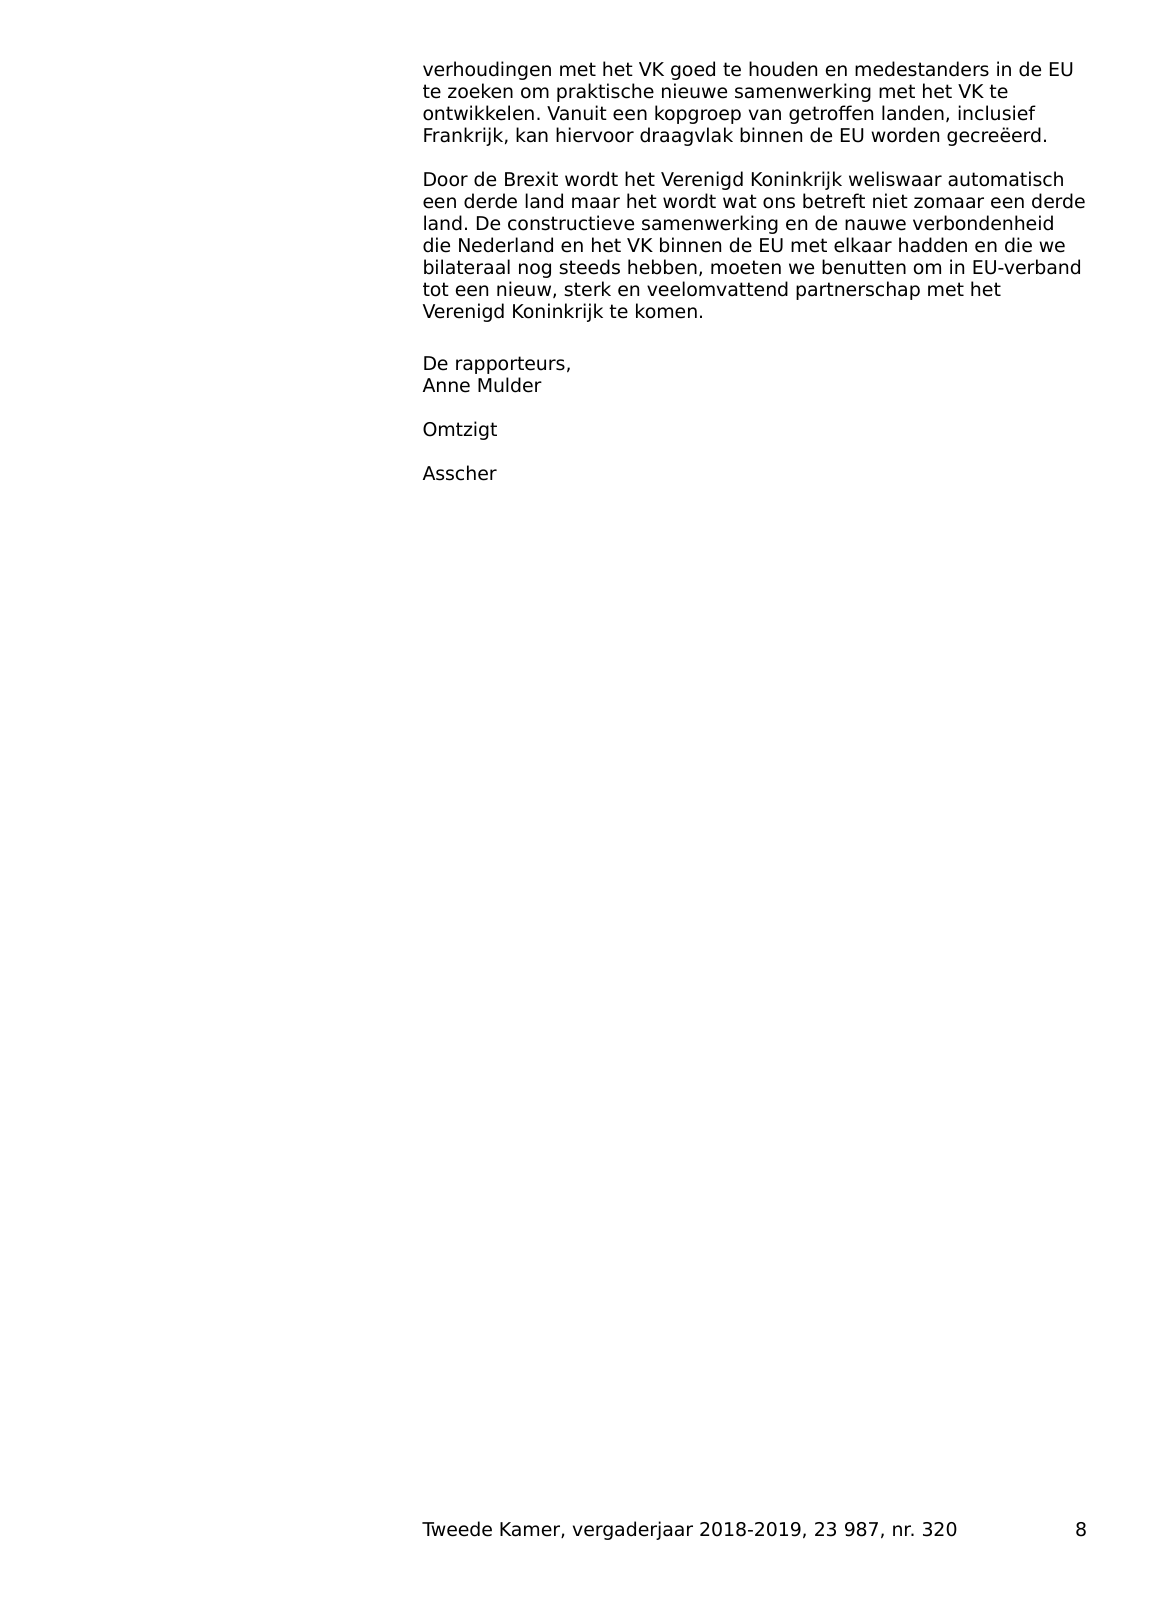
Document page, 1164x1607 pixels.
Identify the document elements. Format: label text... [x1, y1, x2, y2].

text verhoudingen met het VK goed te houden en medestanders in de EU te zoeken om praktische nieuwe samenwerking met het VK te ontwikkelen. Vanuit een kopgroep van getroffen landen, inclusief Frankrijk, kan hiervoor draagvlak binnen de EU worden gecreëerd. [422, 59, 1087, 147]
text De rapporteurs, Anne Mulder Omtzigt Asscher [422, 353, 1087, 485]
text Door de Brexit wordt het Verenigd Koninkrijk weliswaar automatisch een derde land maar het wordt wat ons betreft niet zomaar een derde land. De constructieve samenwerking en de nauwe verbondenheid die Nederland en het VK binnen de EU met elkaar hadden en die we bilateraal nog steeds hebben, moeten we benutten om in EU-verband tot een nieuw, sterk en veelomvattend partnerschap met het Verenigd Koninkrijk te komen. [422, 169, 1087, 323]
